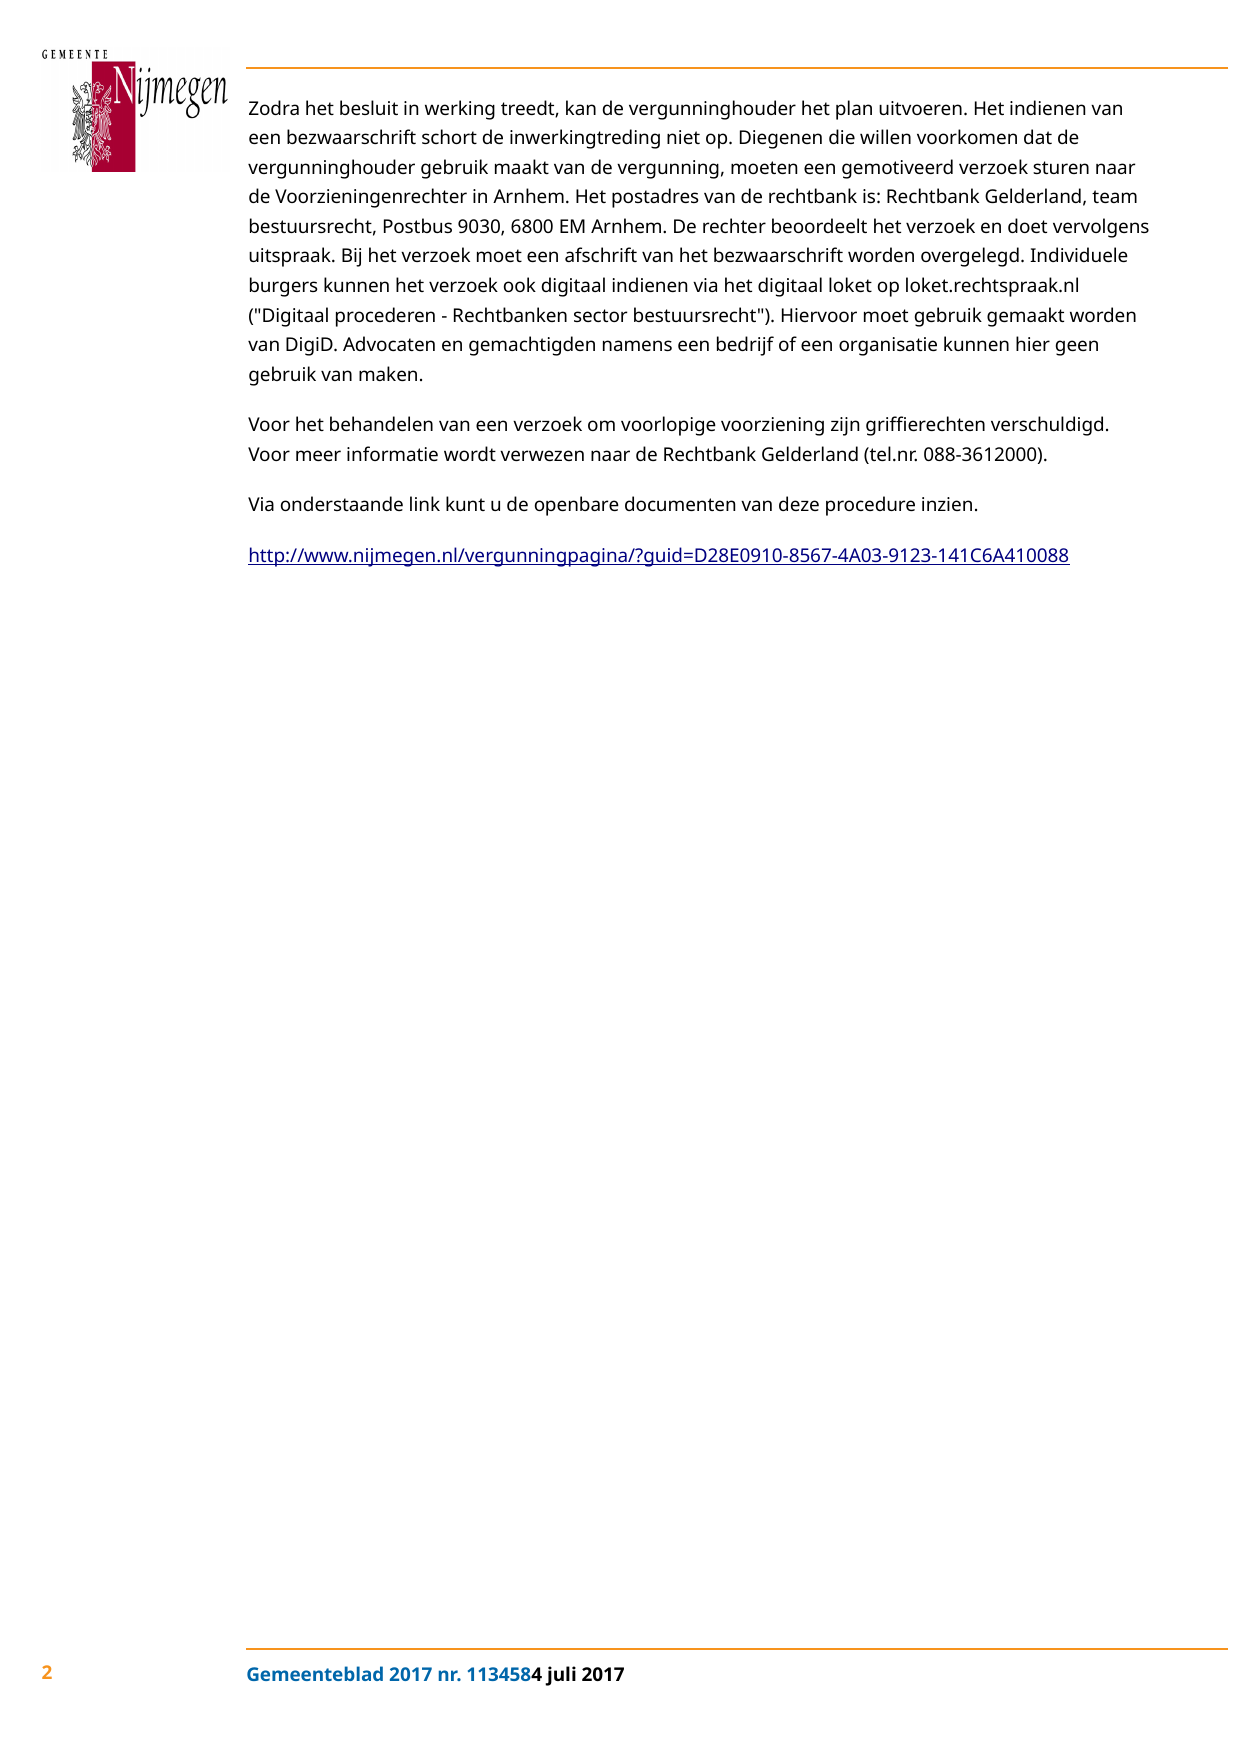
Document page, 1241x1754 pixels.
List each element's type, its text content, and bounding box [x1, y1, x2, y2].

text Via onderstaande link kunt u de openbare documenten van deze procedure inzien. [248, 491, 1152, 517]
picture [41, 47, 231, 172]
text http://www.nijmegen.nl/vergunningpagina/?guid=D28E0910-8567-4A03-9123-141C6A410088 [248, 542, 1152, 568]
text Zodra het besluit in werking treedt, kan de vergunninghouder het plan uitvoeren. Het indienen van een bezwaarschrift schort de inwerkingtreding niet op. Diegenen die willen voorkomen dat de vergunninghouder gebruik maakt van de vergunning, moeten een gemotiveerd verzoek sturen naar de Voorzieningenrechter in Arnhem. Het postadres van de rechtbank is: Rechtbank Gelderland, team bestuursrecht, Postbus 9030, 6800 EM Arnhem. De rechter beoordeelt het verzoek en doet vervolgens uitspraak. Bij het verzoek moet een afschrift van het bezwaarschrift worden overgelegd. Individuele burgers kunnen het verzoek ook digitaal indienen via het digitaal loket op loket.rechtspraak.nl ("Digitaal procederen - Rechtbanken sector bestuursrecht"). Hiervoor moet gebruik gemaakt worden van DigiD. Advocaten en gemachtigden namens een bedrijf of een organisatie kunnen hier geen gebruik van maken. [248, 95, 1152, 387]
text Voor het behandelen van een verzoek om voorlopige voorziening zijn griffierechten verschuldigd. Voor meer informatie wordt verwezen naar de Rechtbank Gelderland (tel.nr. 088-3612000). [248, 411, 1152, 467]
